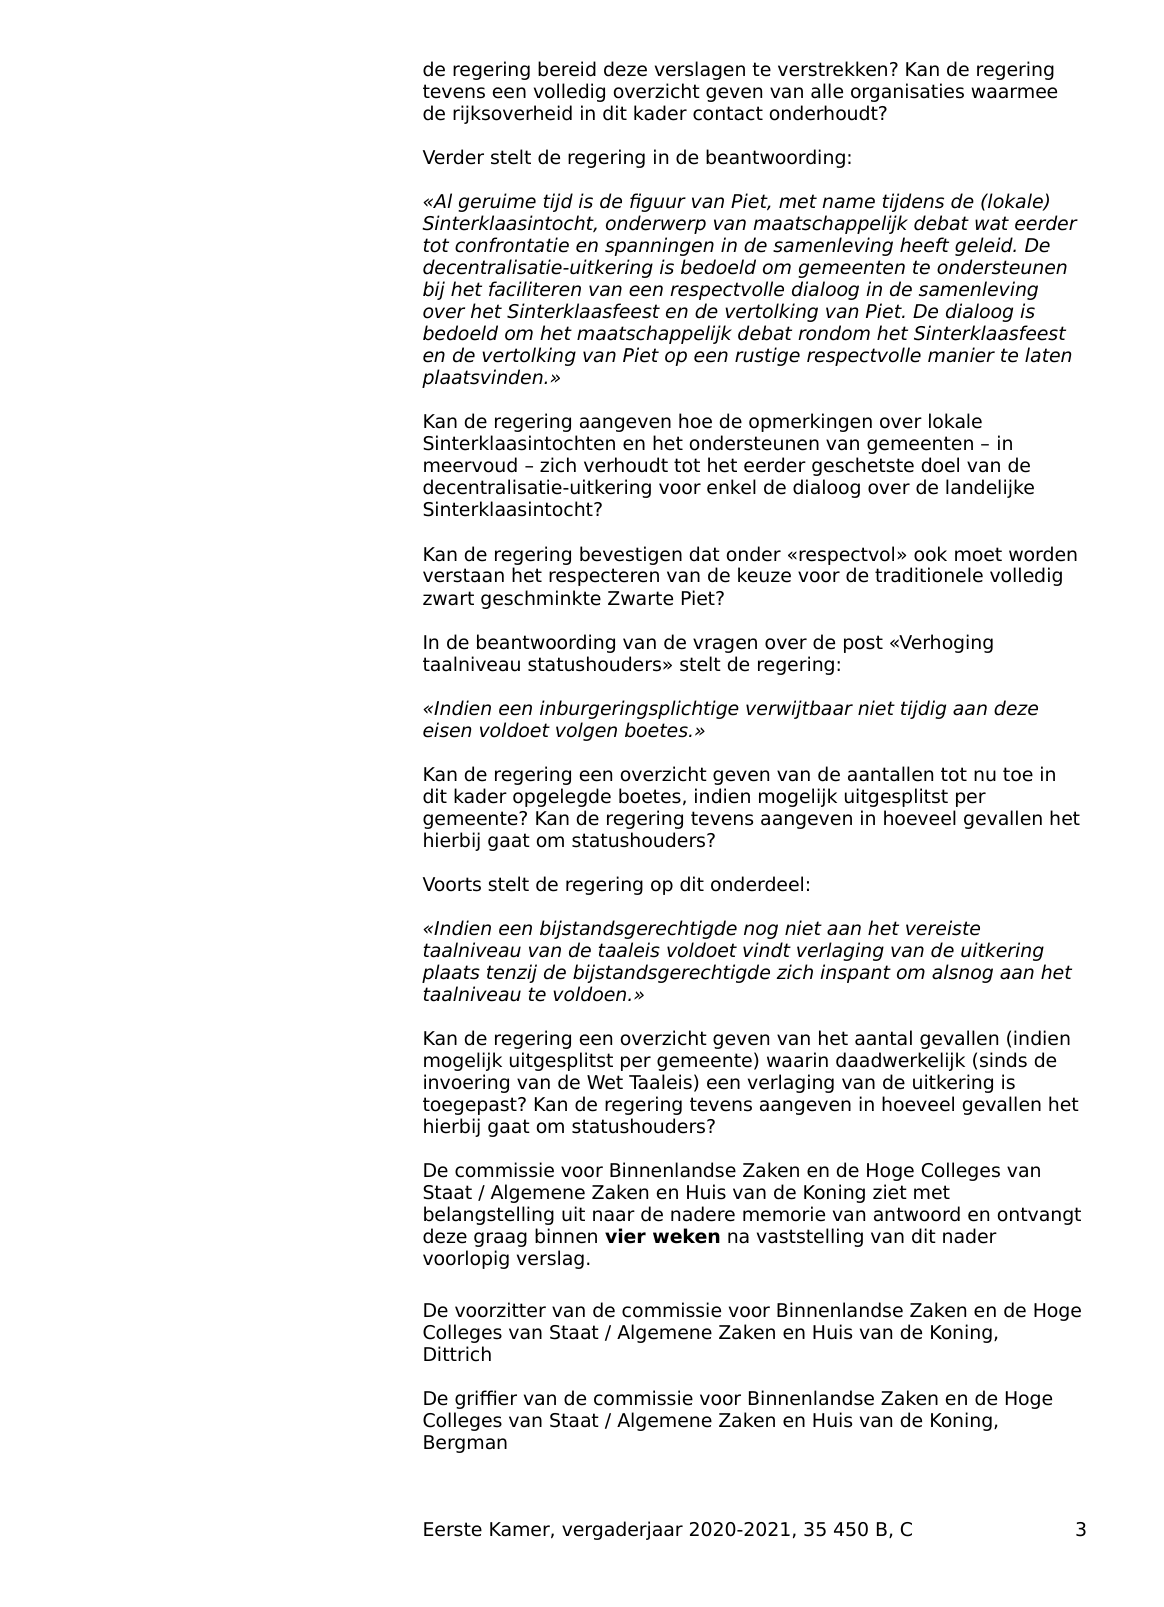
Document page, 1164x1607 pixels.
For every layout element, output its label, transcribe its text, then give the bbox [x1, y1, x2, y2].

text Kan de regering een overzicht geven van de aantallen tot nu toe in dit kader opgelegde boetes, indien mogelijk uitgesplitst per gemeente? Kan de regering tevens aangeven in hoeveel gevallen het hierbij gaat om statushouders? [422, 764, 1087, 852]
text de regering bereid deze verslagen te verstrekken? Kan de regering tevens een volledig overzicht geven van alle organisaties waarmee de rijksoverheid in dit kader contact onderhoudt? [422, 59, 1087, 125]
text «Indien een bijstandsgerechtigde nog niet aan het vereiste taalniveau van de taaleis voldoet vindt verlaging van de uitkering plaats tenzij de bijstandsgerechtigde zich inspant om alsnog aan het taalniveau te voldoen.» [422, 918, 1087, 1006]
text De griffier van de commissie voor Binnenlandse Zaken en de Hoge Colleges van Staat / Algemene Zaken en Huis van de Koning, Bergman [422, 1388, 1087, 1454]
text Voorts stelt de regering op dit onderdeel: [422, 874, 1087, 896]
text «Al geruime tijd is de figuur van Piet, met name tijdens de (lokale) Sinterklaasintocht, onderwerp van maatschappelijk debat wat eerder tot confrontatie en spanningen in de samenleving heeft geleid. De decentralisatie-uitkering is bedoeld om gemeenten te ondersteunen bij het faciliteren van een respectvolle dialoog in de samenleving over het Sinterklaasfeest en de vertolking van Piet. De dialoog is bedoeld om het maatschappelijk debat rondom het Sinterklaasfeest en de vertolking van Piet op een rustige respectvolle manier te laten plaatsvinden.» [422, 191, 1087, 389]
text Verder stelt de regering in de beantwoording: [422, 147, 1087, 169]
text Kan de regering aangeven hoe de opmerkingen over lokale Sinterklaasintochten en het ondersteunen van gemeenten – in meervoud – zich verhoudt tot het eerder geschetste doel van de decentralisatie-uitkering voor enkel de dialoog over de landelijke Sinterklaasintocht? [422, 411, 1087, 521]
text Kan de regering een overzicht geven van het aantal gevallen (indien mogelijk uitgesplitst per gemeente) waarin daadwerkelijk (sinds de invoering van de Wet Taaleis) een verlaging van de uitkering is toegepast? Kan de regering tevens aangeven in hoeveel gevallen het hierbij gaat om statushouders? [422, 1028, 1087, 1138]
text In de beantwoording van de vragen over de post «Verhoging taalniveau statushouders» stelt de regering: [422, 632, 1087, 676]
text Kan de regering bevestigen dat onder «respectvol» ook moet worden verstaan het respecteren van de keuze voor de traditionele volledig zwart geschminkte Zwarte Piet? [422, 543, 1087, 609]
text De voorzitter van de commissie voor Binnenlandse Zaken en de Hoge Colleges van Staat / Algemene Zaken en Huis van de Koning, Dittrich [422, 1300, 1087, 1366]
text De commissie voor Binnenlandse Zaken en de Hoge Colleges van Staat / Algemene Zaken en Huis van de Koning ziet met belangstelling uit naar de nadere memorie van antwoord en ontvangt deze graag binnen vier weken na vaststelling van dit nader voorlopig verslag. [422, 1160, 1087, 1270]
text «Indien een inburgeringsplichtige verwijtbaar niet tijdig aan deze eisen voldoet volgen boetes.» [422, 698, 1087, 742]
